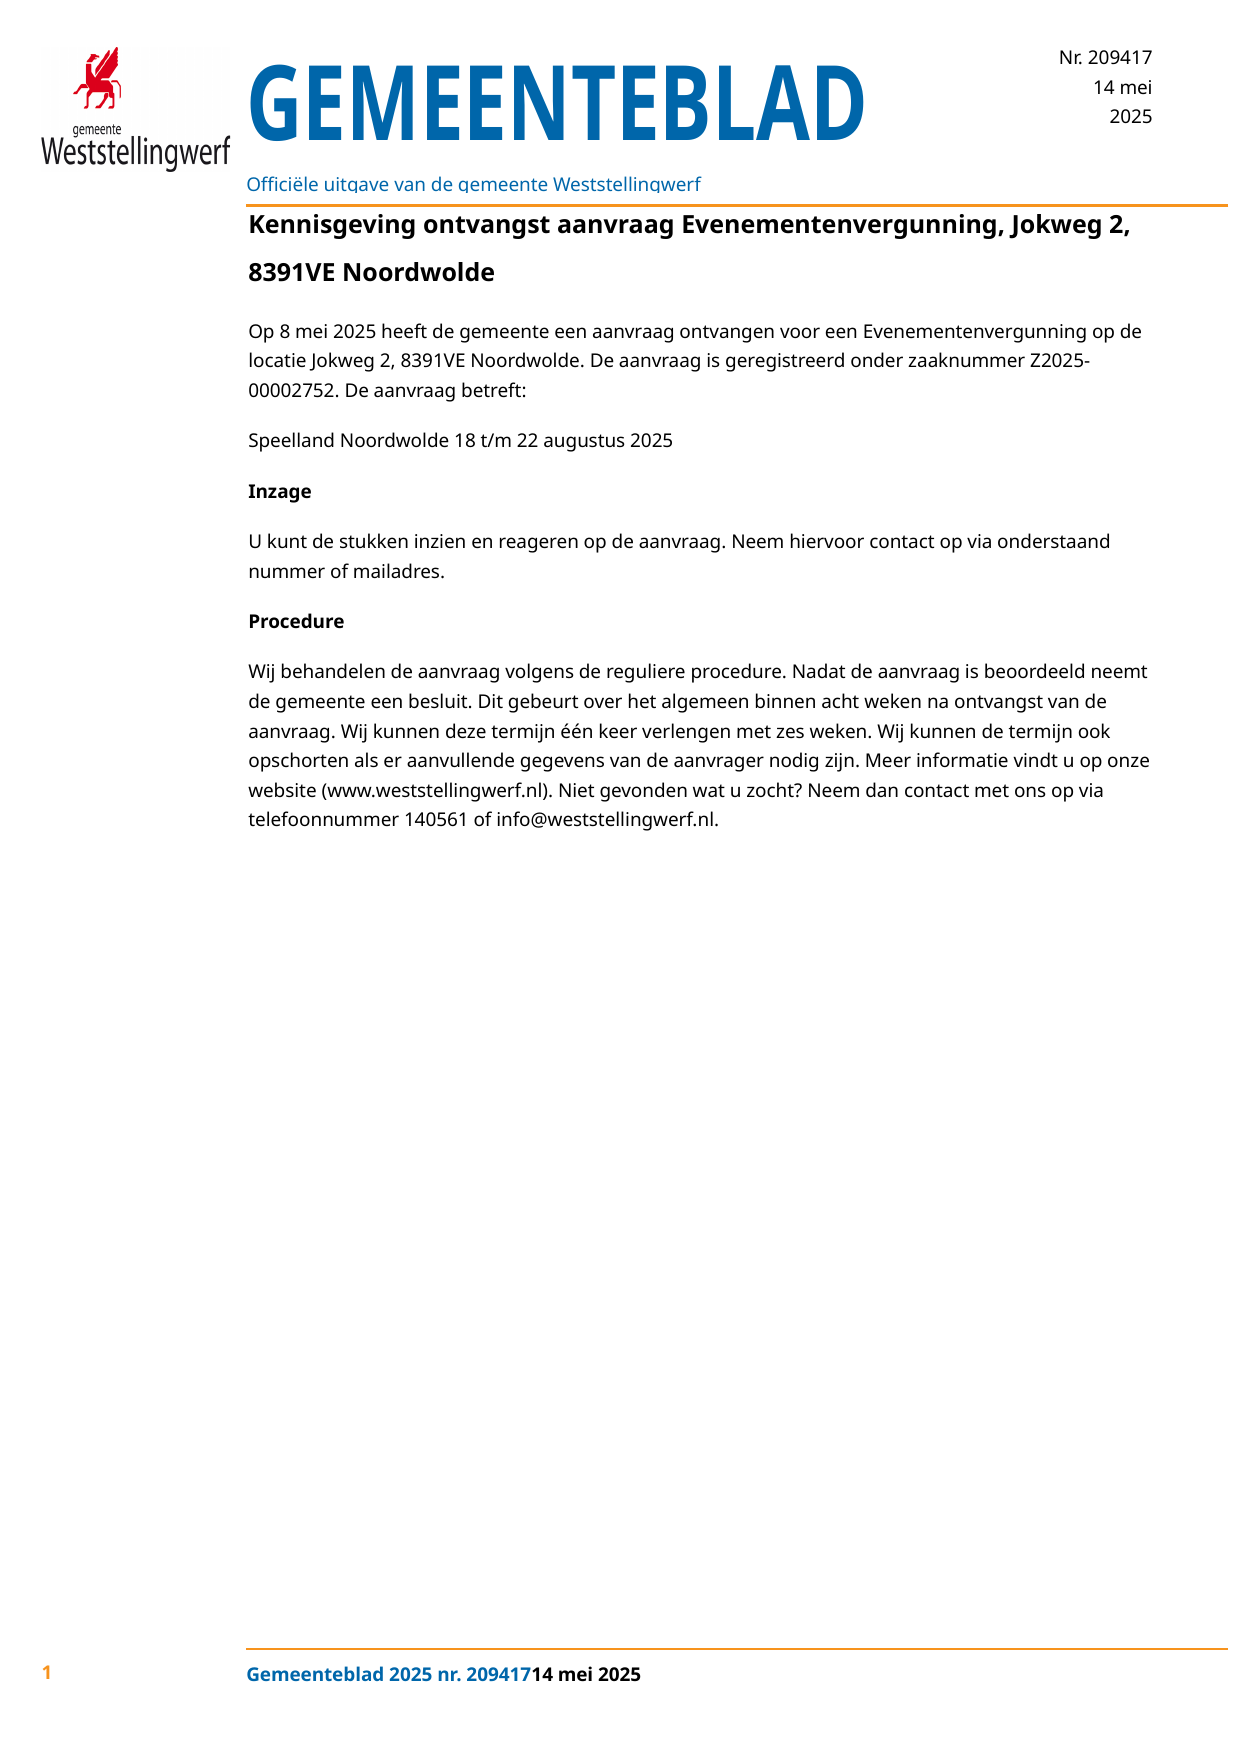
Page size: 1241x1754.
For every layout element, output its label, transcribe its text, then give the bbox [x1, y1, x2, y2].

text Kennisgeving ontvangst aanvraag Evenementenvergunning, Jokweg 2, 8391VE Noordwolde [248, 207, 1152, 288]
text Wij behandelen de aanvraag volgens de reguliere procedure. Nadat de aanvraag is beoordeeld neemt de gemeente een besluit. Dit gebeurt over het algemeen binnen acht weken na ontvangst van de aanvraag. Wij kunnen deze termijn één keer verlengen met zes weken. Wij kunnen de termijn ook opschorten als er aanvullende gegevens van de aanvrager nodig zijn. Meer informatie vindt u op onze website (www.weststellingwerf.nl). Niet gevonden wat u zocht? Neem dan contact met ons op via telefoonnummer 140561 of info@weststellingwerf.nl. [248, 659, 1152, 832]
text U kunt de stukken inzien en reageren op de aanvraag. Neem hiervoor contact op via onderstaand nummer of mailadres. [248, 528, 1152, 584]
picture [41, 47, 231, 172]
text Procedure [248, 608, 1152, 634]
text Speelland Noordwolde 18 t/m 22 augustus 2025 [248, 427, 1152, 453]
text Inzage [248, 478, 1152, 504]
text Op 8 mei 2025 heeft de gemeente een aanvraag ontvangen voor een Evenementenvergunning op de locatie Jokweg 2, 8391VE Noordwolde. De aanvraag is geregistreerd onder zaaknummer Z2025-00002752. De aanvraag betreft: [248, 318, 1152, 403]
